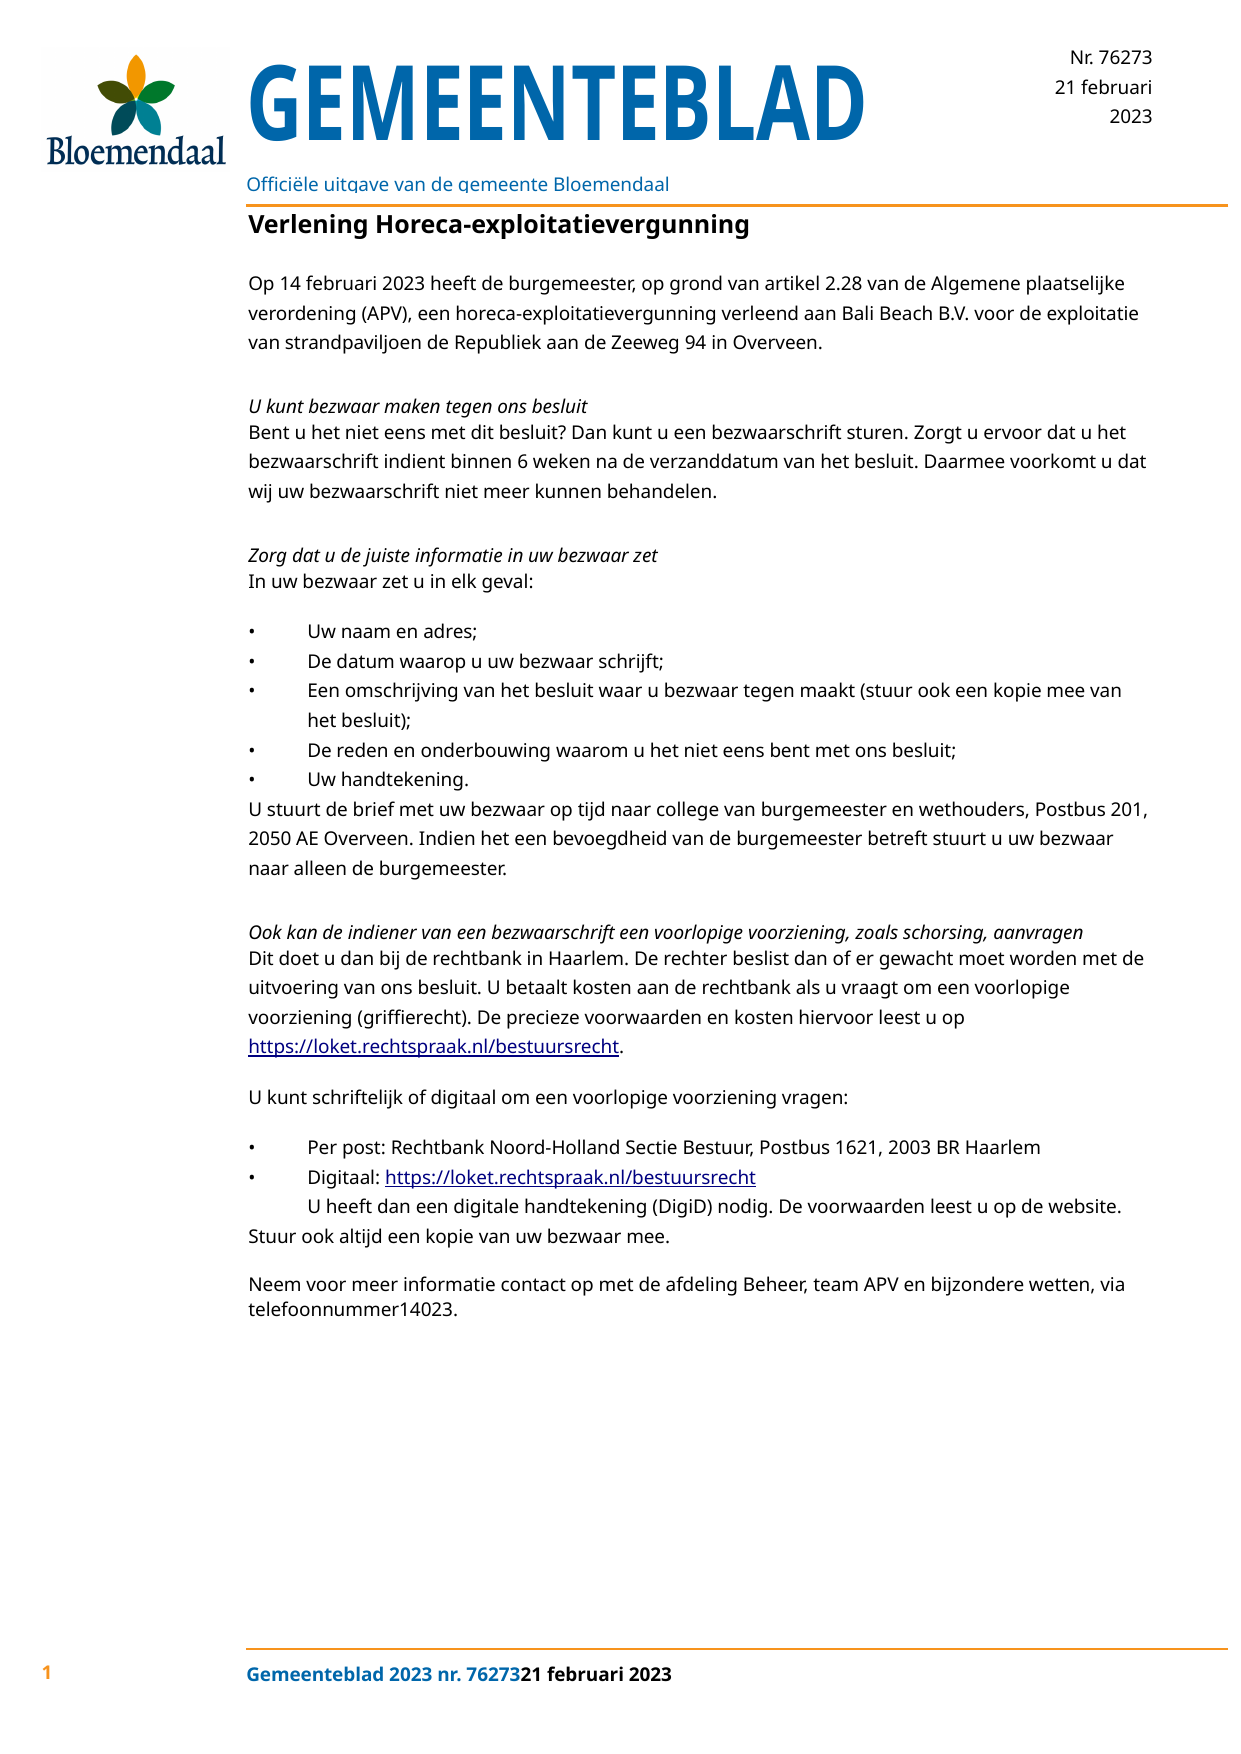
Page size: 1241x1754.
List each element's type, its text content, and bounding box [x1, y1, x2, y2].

text U stuurt de brief met uw bezwaar op tijd naar college van burgemeester en wethouders, Postbus 201, 2050 AE Overveen. Indien het een bevoegdheid van de burgemeester betreft stuurt u uw bezwaar naar alleen de burgemeester. [248, 796, 1152, 881]
text Zorg dat u de juiste informatie in uw bezwaar zet [248, 542, 1152, 568]
text Neem voor meer informatie contact op met de afdeling Beheer, team APV en bijzondere wetten, via telefoonnummer14023. [248, 1271, 1152, 1322]
list U heeft dan een digitale handtekening (DigiD) nodig. De voorwaarden leest u op de website. [248, 1193, 1152, 1219]
list De reden en onderbouwing waarom u het niet eens bent met ons besluit; [248, 737, 1152, 762]
list Een omschrijving van het besluit waar u bezwaar tegen maakt (stuur ook een kopie mee van het besluit); [248, 678, 1152, 733]
list Uw handtekening. [248, 766, 1152, 792]
text U kunt schriftelijk of digitaal om een voorlopige voorziening vragen: [248, 1084, 1152, 1110]
list Digitaal: https://loket.rechtspraak.nl/bestuursrecht [248, 1164, 1152, 1190]
text Bent u het niet eens met dit besluit? Dan kunt u een bezwaarschrift sturen. Zorgt u ervoor dat u het bezwaarschrift indient binnen 6 weken na de verzanddatum van het besluit. Daarmee voorkomt u dat wij uw bezwaarschrift niet meer kunnen behandelen. [248, 419, 1152, 504]
text Verlening Horeca-exploitatievergunning [248, 207, 1152, 241]
text Dit doet u dan bij de rechtbank in Haarlem. De rechter beslist dan of er gewacht moet worden met de uitvoering van ons besluit. U betaalt kosten aan de rechtbank als u vraagt om een voorlopige voorziening (griffierecht). De precieze voorwaarden en kosten hiervoor leest u op https://loket.rechtspraak.nl/bestuursrecht. [248, 945, 1152, 1059]
text U kunt bezwaar maken tegen ons besluit [248, 393, 1152, 419]
list Uw naam en adres; [248, 618, 1152, 644]
text Ook kan de indiener van een bezwaarschrift een voorlopige voorziening, zoals schorsing, aanvragen [248, 919, 1152, 945]
picture [41, 47, 231, 172]
list Per post: Rechtbank Noord-Holland Sectie Bestuur, Postbus 1621, 2003 BR Haarlem [248, 1134, 1152, 1160]
list De datum waarop u uw bezwaar schrijft; [248, 648, 1152, 674]
text Stuur ook altijd een kopie van uw bezwaar mee. [248, 1223, 1152, 1249]
text Op 14 februari 2023 heeft de burgemeester, op grond van artikel 2.28 van de Algemene plaatselijke verordening (APV), een horeca-exploitatievergunning verleend aan Bali Beach B.V. voor de exploitatie van strandpaviljoen de Republiek aan de Zeeweg 94 in Overveen. [248, 270, 1152, 355]
text In uw bezwaar zet u in elk geval: [248, 568, 1152, 594]
